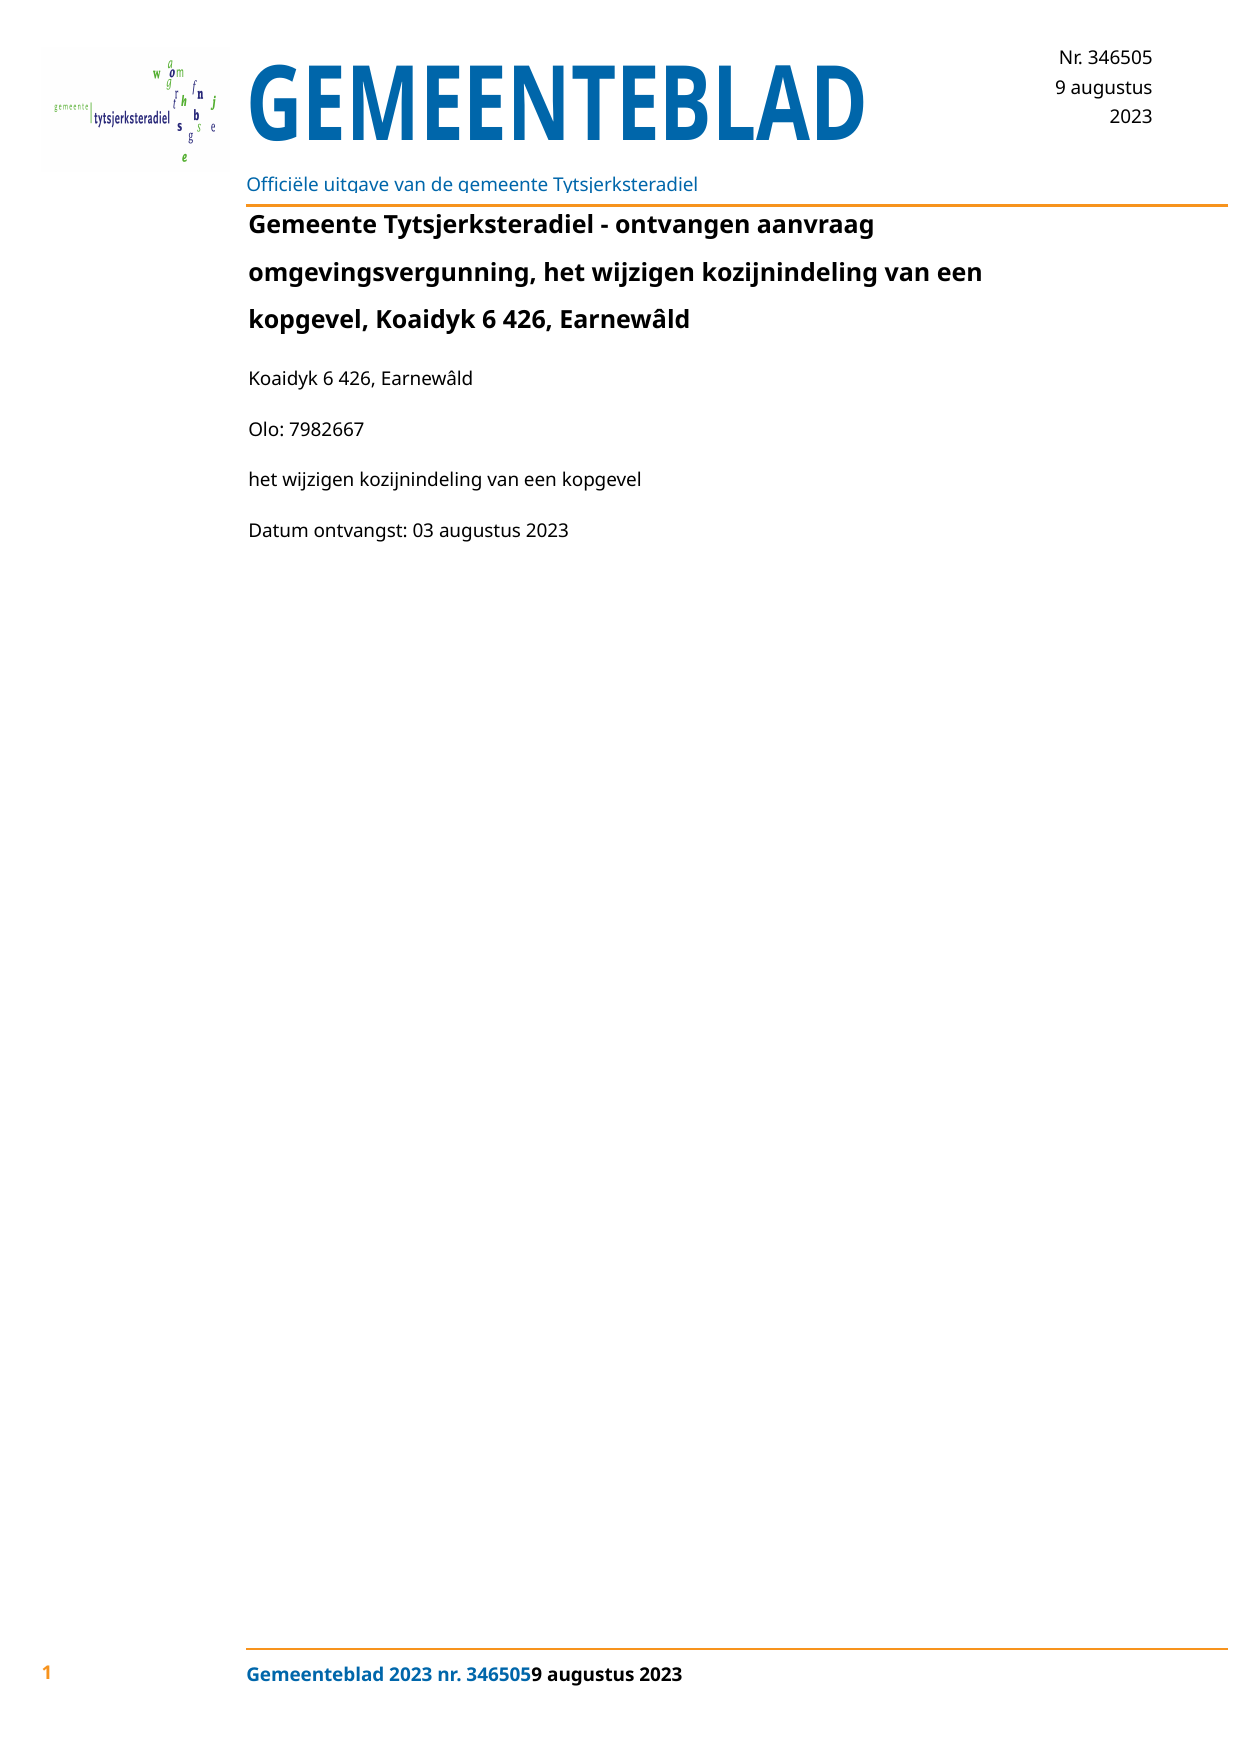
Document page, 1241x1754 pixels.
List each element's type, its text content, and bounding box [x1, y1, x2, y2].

picture [41, 47, 231, 172]
text Datum ontvangst: 03 augustus 2023 [248, 517, 1152, 542]
text het wijzigen kozijnindeling van een kopgevel [248, 466, 1152, 492]
text Gemeente Tytsjerksteradiel - ontvangen aanvraag omgevingsvergunning, het wijzigen kozijnindeling van een kopgevel, Koaidyk 6 426, Earnewâld [248, 207, 1152, 336]
text Koaidyk 6 426, Earnewâld [248, 366, 1152, 391]
text Olo: 7982667 [248, 416, 1152, 442]
